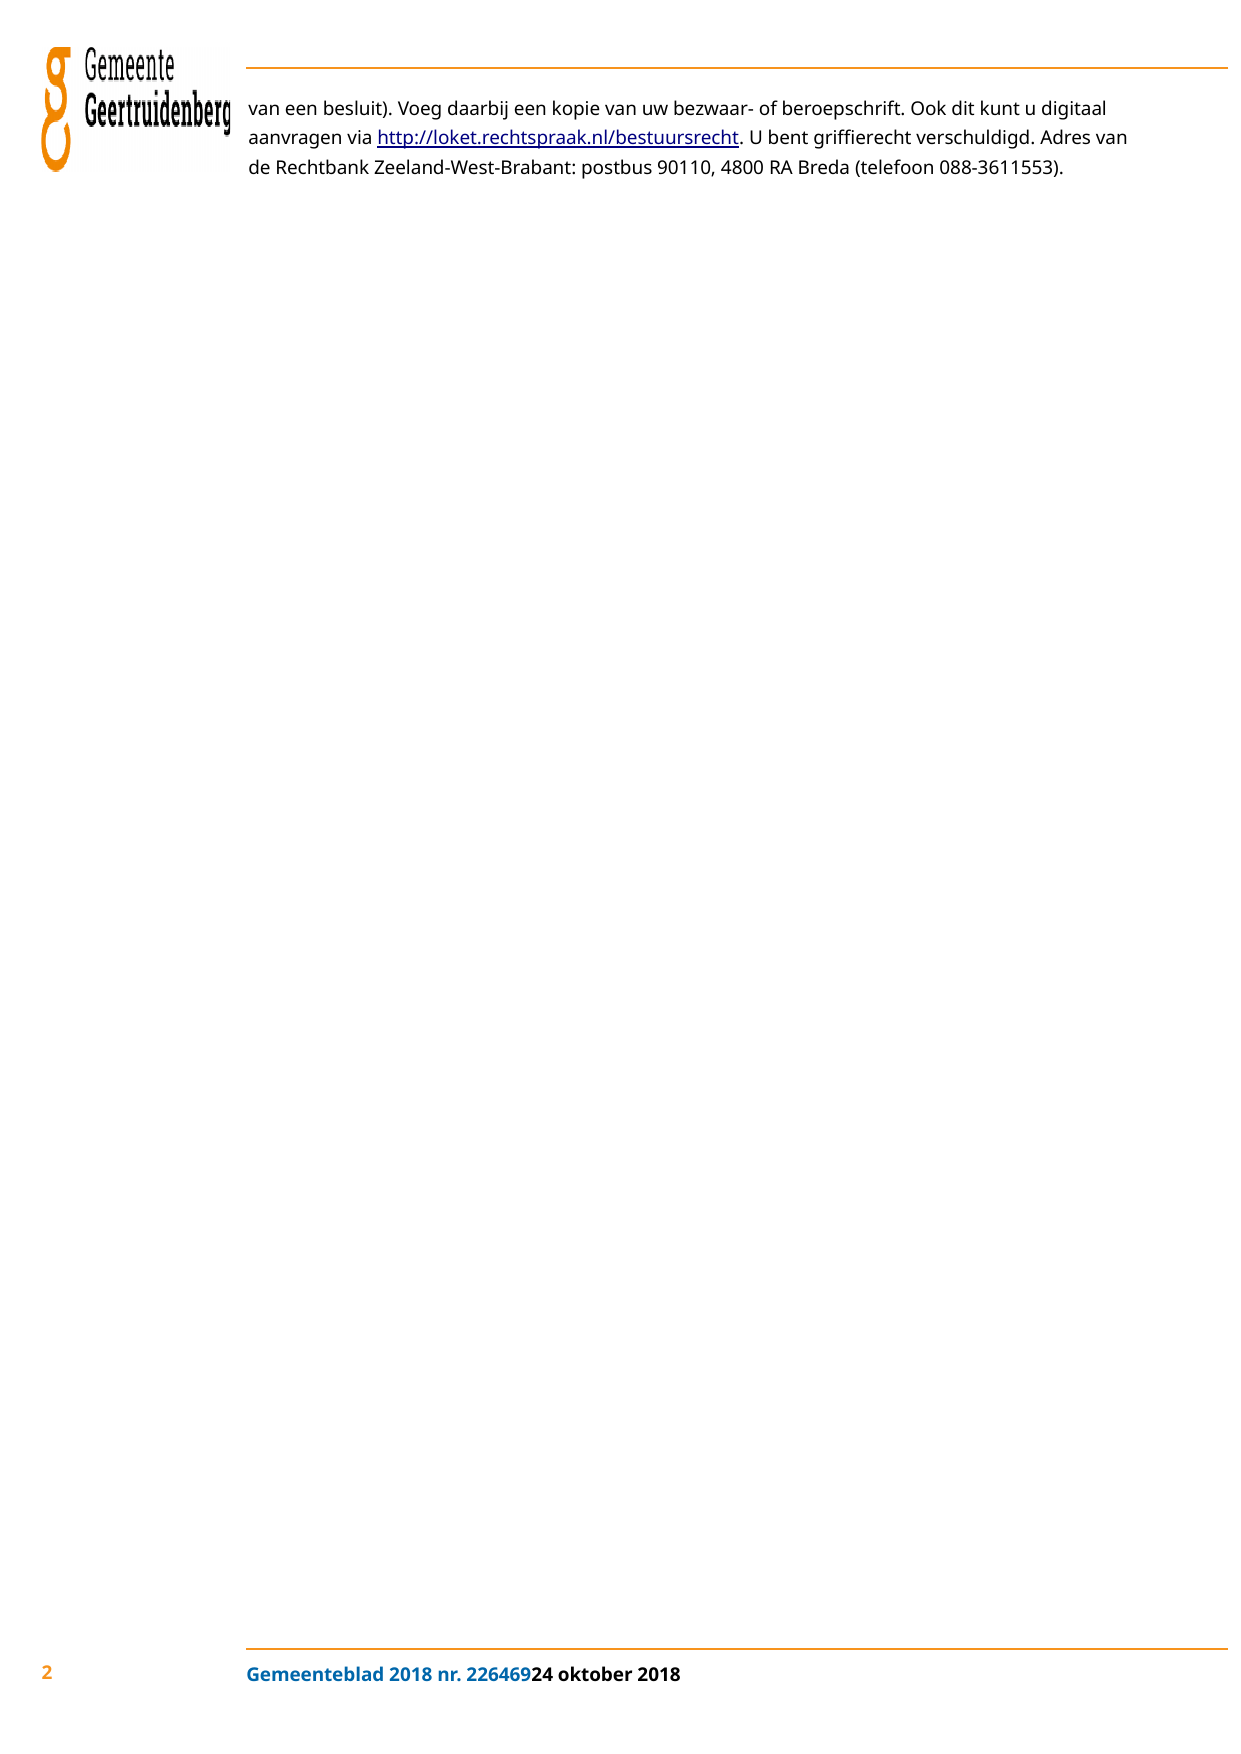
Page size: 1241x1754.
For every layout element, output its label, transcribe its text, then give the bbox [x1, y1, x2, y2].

text van een besluit). Voeg daarbij een kopie van uw bezwaar- of beroepschrift. Ook dit kunt u digitaal aanvragen via http://loket.rechtspraak.nl/bestuursrecht. U bent griffierecht verschuldigd. Adres van de Rechtbank Zeeland-West-Brabant: postbus 90110, 4800 RA Breda (telefoon 088-3611553). [248, 95, 1152, 180]
picture [41, 47, 231, 172]
